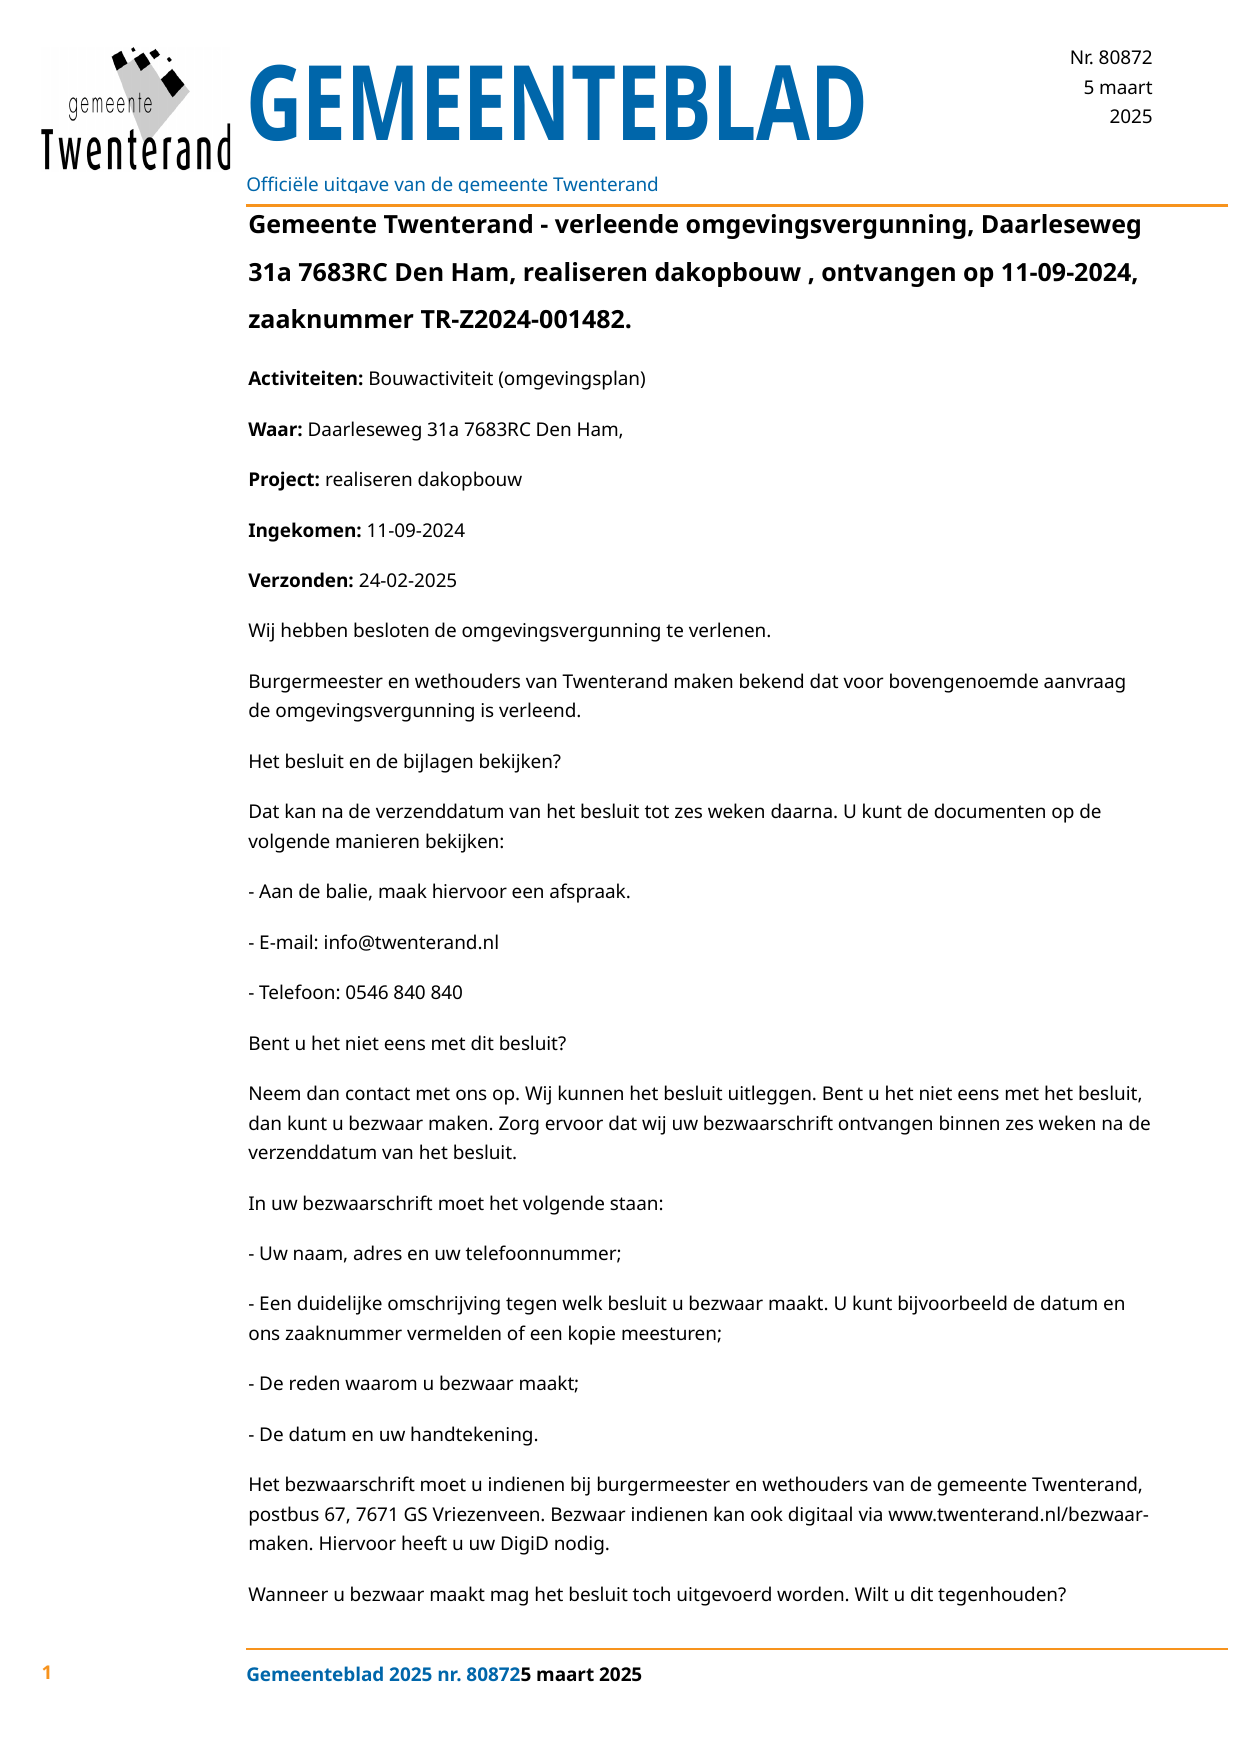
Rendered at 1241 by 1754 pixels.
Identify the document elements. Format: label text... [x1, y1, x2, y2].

text Bent u het niet eens met dit besluit? [248, 1030, 1152, 1055]
text - Aan de balie, maak hiervoor een afspraak. [248, 878, 1152, 904]
text Waar: Daarleseweg 31a 7683RC Den Ham, [248, 416, 1152, 442]
text Activiteiten: Bouwactiviteit (omgevingsplan) [248, 366, 1152, 391]
text Ingekomen: 11-09-2024 [248, 517, 1152, 542]
text Burgermeester en wethouders van Twenterand maken bekend dat voor bovengenoemde aanvraag de omgevingsvergunning is verleend. [248, 668, 1152, 723]
text - Uw naam, adres en uw telefoonnummer; [248, 1240, 1152, 1266]
picture [41, 47, 231, 172]
text - Een duidelijke omschrijving tegen welk besluit u bezwaar maakt. U kunt bijvoorbeeld de datum en ons zaaknummer vermelden of een kopie meesturen; [248, 1291, 1152, 1346]
text Het bezwaarschrift moet u indienen bij burgermeester en wethouders van de gemeente Twenterand, postbus 67, 7671 GS Vriezenveen. Bezwaar indienen kan ook digitaal via www.twenterand.nl/bezwaar-maken. Hiervoor heeft u uw DigiD nodig. [248, 1471, 1152, 1556]
text - De reden waarom u bezwaar maakt; [248, 1371, 1152, 1396]
text Wanneer u bezwaar maakt mag het besluit toch uitgevoerd worden. Wilt u dit tegenhouden? [248, 1581, 1152, 1607]
text Wij hebben besloten de omgevingsvergunning te verlenen. [248, 618, 1152, 643]
text Verzonden: 24-02-2025 [248, 567, 1152, 593]
text Project: realiseren dakopbouw [248, 466, 1152, 492]
text - Telefoon: 0546 840 840 [248, 979, 1152, 1005]
text In uw bezwaarschrift moet het volgende staan: [248, 1190, 1152, 1215]
text Dat kan na de verzenddatum van het besluit tot zes weken daarna. U kunt de documenten op de volgende manieren bekijken: [248, 798, 1152, 854]
text - De datum en uw handtekening. [248, 1421, 1152, 1447]
text - E-mail: info@twenterand.nl [248, 929, 1152, 954]
text Gemeente Twenterand - verleende omgevingsvergunning, Daarleseweg 31a 7683RC Den Ham, realiseren dakopbouw , ontvangen op 11-09-2024, zaaknummer TR-Z2024-001482. [248, 207, 1152, 336]
text Het besluit en de bijlagen bekijken? [248, 748, 1152, 774]
text Neem dan contact met ons op. Wij kunnen het besluit uitleggen. Bent u het niet eens met het besluit, dan kunt u bezwaar maken. Zorg ervoor dat wij uw bezwaarschrift ontvangen binnen zes weken na de verzenddatum van het besluit. [248, 1080, 1152, 1165]
